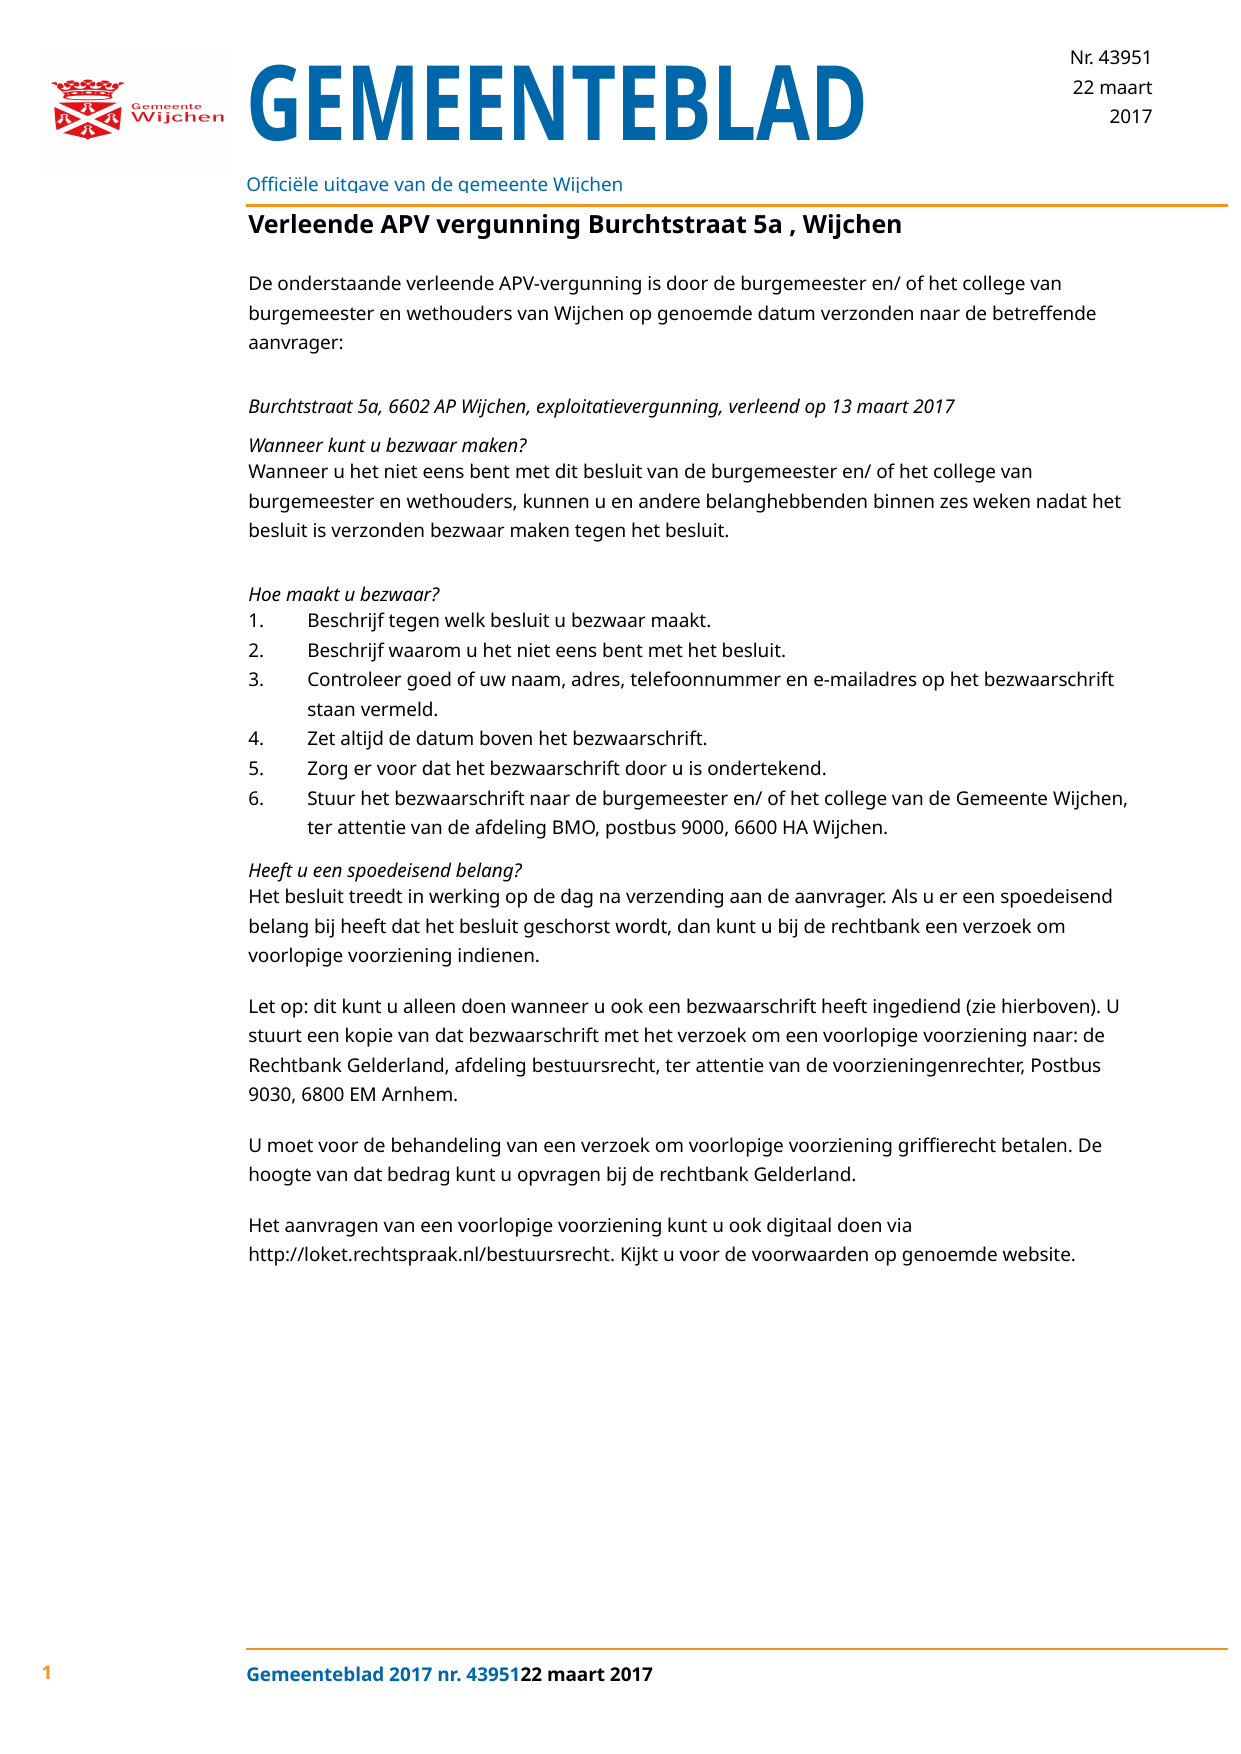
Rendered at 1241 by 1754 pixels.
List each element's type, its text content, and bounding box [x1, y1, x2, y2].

text U moet voor de behandeling van een verzoek om voorlopige voorziening griffierecht betalen. De hoogte van dat bedrag kunt u opvragen bij de rechtbank Gelderland. [248, 1132, 1152, 1187]
list Zorg er voor dat het bezwaarschrift door u is ondertekend. [248, 755, 1152, 781]
text Het besluit treedt in werking op de dag na verzending aan de aanvrager. Als u er een spoedeisend belang bij heeft dat het besluit geschorst wordt, dan kunt u bij de rechtbank een verzoek om voorlopige voorziening indienen. [248, 883, 1152, 968]
text Het aanvragen van een voorlopige voorziening kunt u ook digitaal doen via http://loket.rechtspraak.nl/bestuursrecht. Kijkt u voor de voorwaarden op genoemde website. [248, 1212, 1152, 1267]
list Stuur het bezwaarschrift naar de burgemeester en/ of het college van de Gemeente Wijchen, ter attentie van de afdeling BMO, postbus 9000, 6600 HA Wijchen. [248, 785, 1152, 840]
text Let op: dit kunt u alleen doen wanneer u ook een bezwaarschrift heeft ingediend (zie hierboven). U stuurt een kopie van dat bezwaarschrift met het verzoek om een voorlopige voorziening naar: de Rechtbank Gelderland, afdeling bestuursrecht, ter attentie van de voorzieningenrechter, Postbus 9030, 6800 EM Arnhem. [248, 993, 1152, 1107]
picture [41, 47, 231, 172]
text De onderstaande verleende APV-vergunning is door de burgemeester en/ of het college van burgemeester en wethouders van Wijchen op genoemde datum verzonden naar de betreffende aanvrager: [248, 270, 1152, 355]
text Heeft u een spoedeisend belang? [248, 857, 1152, 883]
text Wanneer u het niet eens bent met dit besluit van de burgemeester en/ of het college van burgemeester en wethouders, kunnen u en andere belanghebbenden binnen zes weken nadat het besluit is verzonden bezwaar maken tegen het besluit. [248, 458, 1152, 543]
text Wanneer kunt u bezwaar maken? [248, 433, 1152, 458]
list Controleer goed of uw naam, adres, telefoonnummer en e-mailadres op het bezwaarschrift staan vermeld. [248, 666, 1152, 722]
list Zet altijd de datum boven het bezwaarschrift. [248, 726, 1152, 751]
text Verleende APV vergunning Burchtstraat 5a , Wijchen [248, 207, 1152, 241]
list Beschrijf tegen welk besluit u bezwaar maakt. [248, 607, 1152, 633]
text Burchtstraat 5a, 6602 AP Wijchen, exploitatievergunning, verleend op 13 maart 2017 [248, 393, 1152, 419]
list Beschrijf waarom u het niet eens bent met het besluit. [248, 637, 1152, 663]
text Hoe maakt u bezwaar? [248, 582, 1152, 607]
